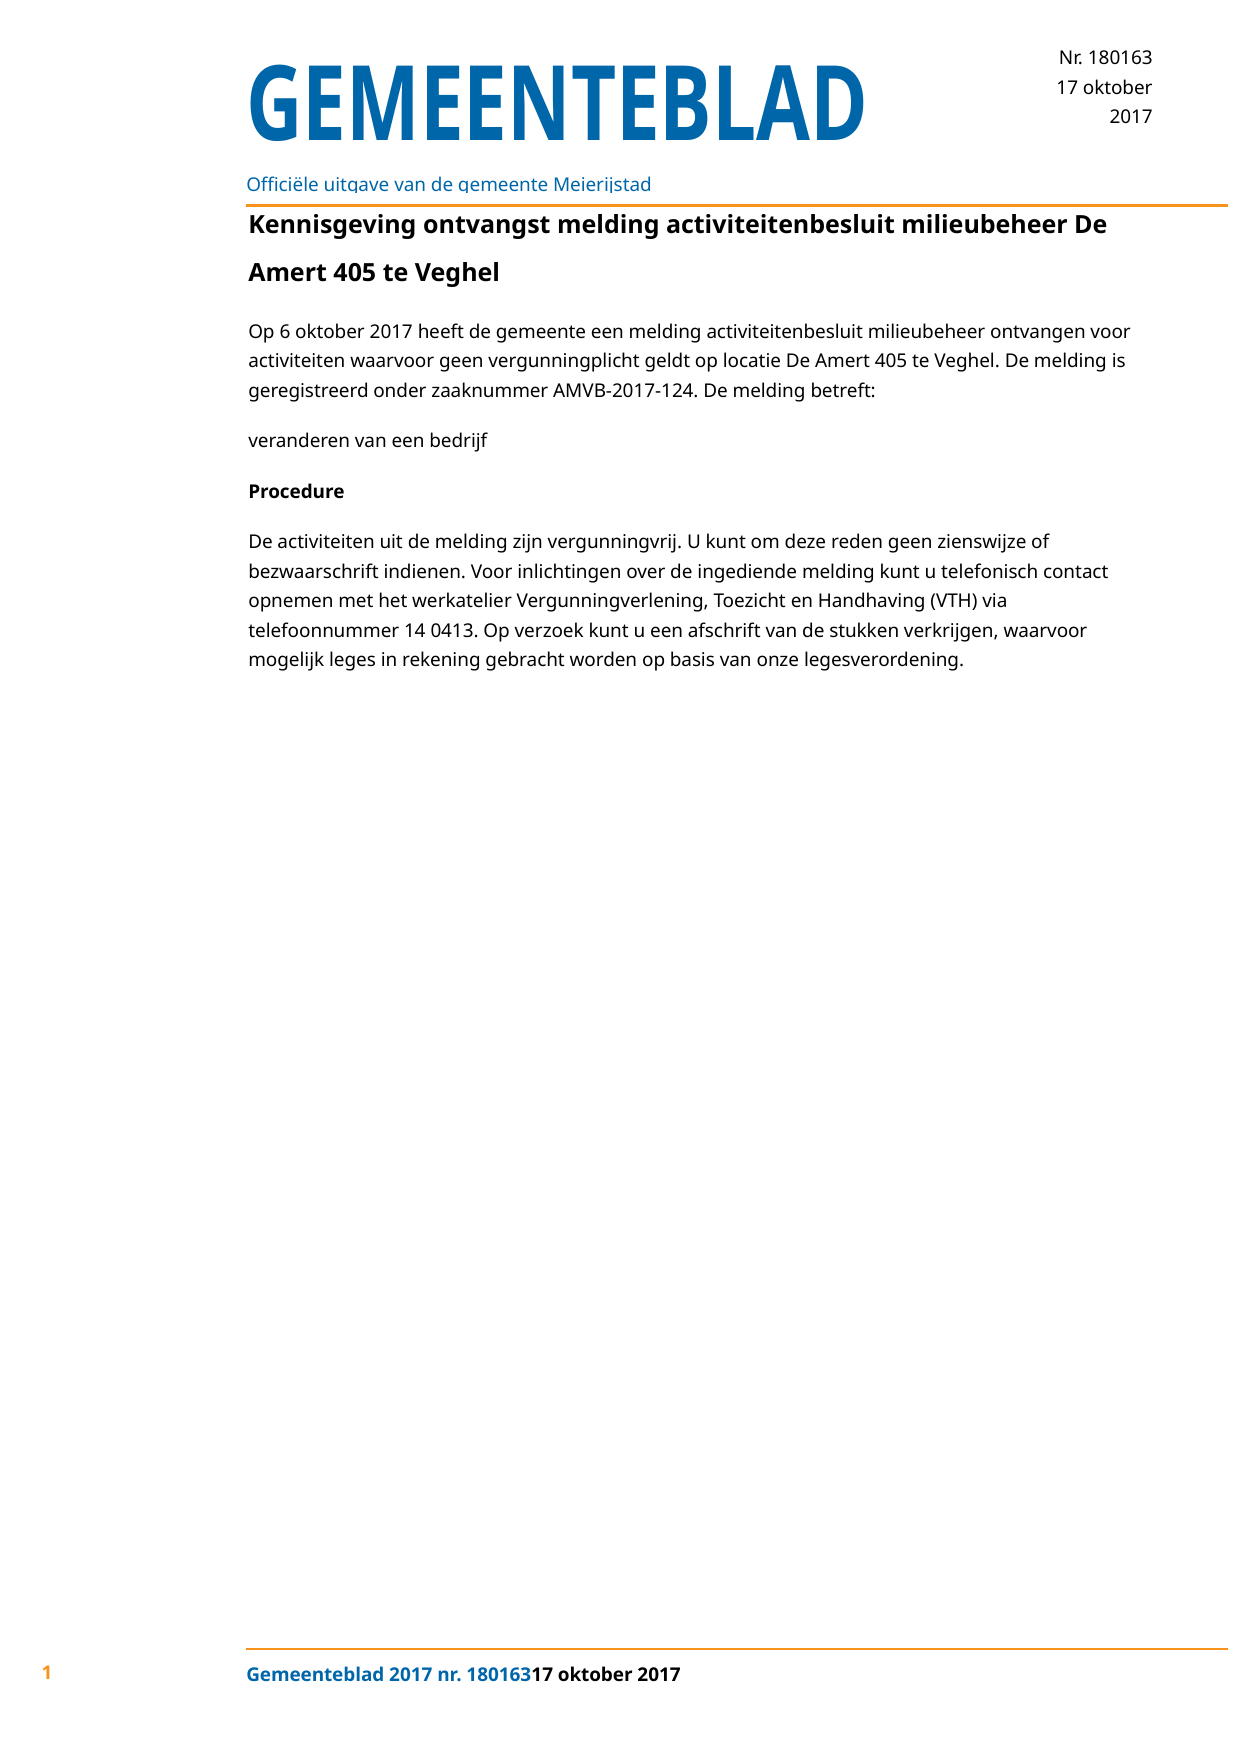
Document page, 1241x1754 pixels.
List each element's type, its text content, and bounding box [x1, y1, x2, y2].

text Procedure [248, 478, 1152, 504]
text Kennisgeving ontvangst melding activiteitenbesluit milieubeheer De Amert 405 te Veghel [248, 207, 1152, 288]
text De activiteiten uit de melding zijn vergunningvrij. U kunt om deze reden geen zienswijze of bezwaarschrift indienen. Voor inlichtingen over de ingediende melding kunt u telefonisch contact opnemen met het werkatelier Vergunningverlening, Toezicht en Handhaving (VTH) via telefoonnummer 14 0413. Op verzoek kunt u een afschrift van de stukken verkrijgen, waarvoor mogelijk leges in rekening gebracht worden op basis van onze legesverordening. [248, 528, 1152, 672]
picture [41, 47, 231, 172]
text Op 6 oktober 2017 heeft de gemeente een melding activiteitenbesluit milieubeheer ontvangen voor activiteiten waarvoor geen vergunningplicht geldt op locatie De Amert 405 te Veghel. De melding is geregistreerd onder zaaknummer AMVB-2017-124. De melding betreft: [248, 318, 1152, 403]
text veranderen van een bedrijf [248, 427, 1152, 453]
